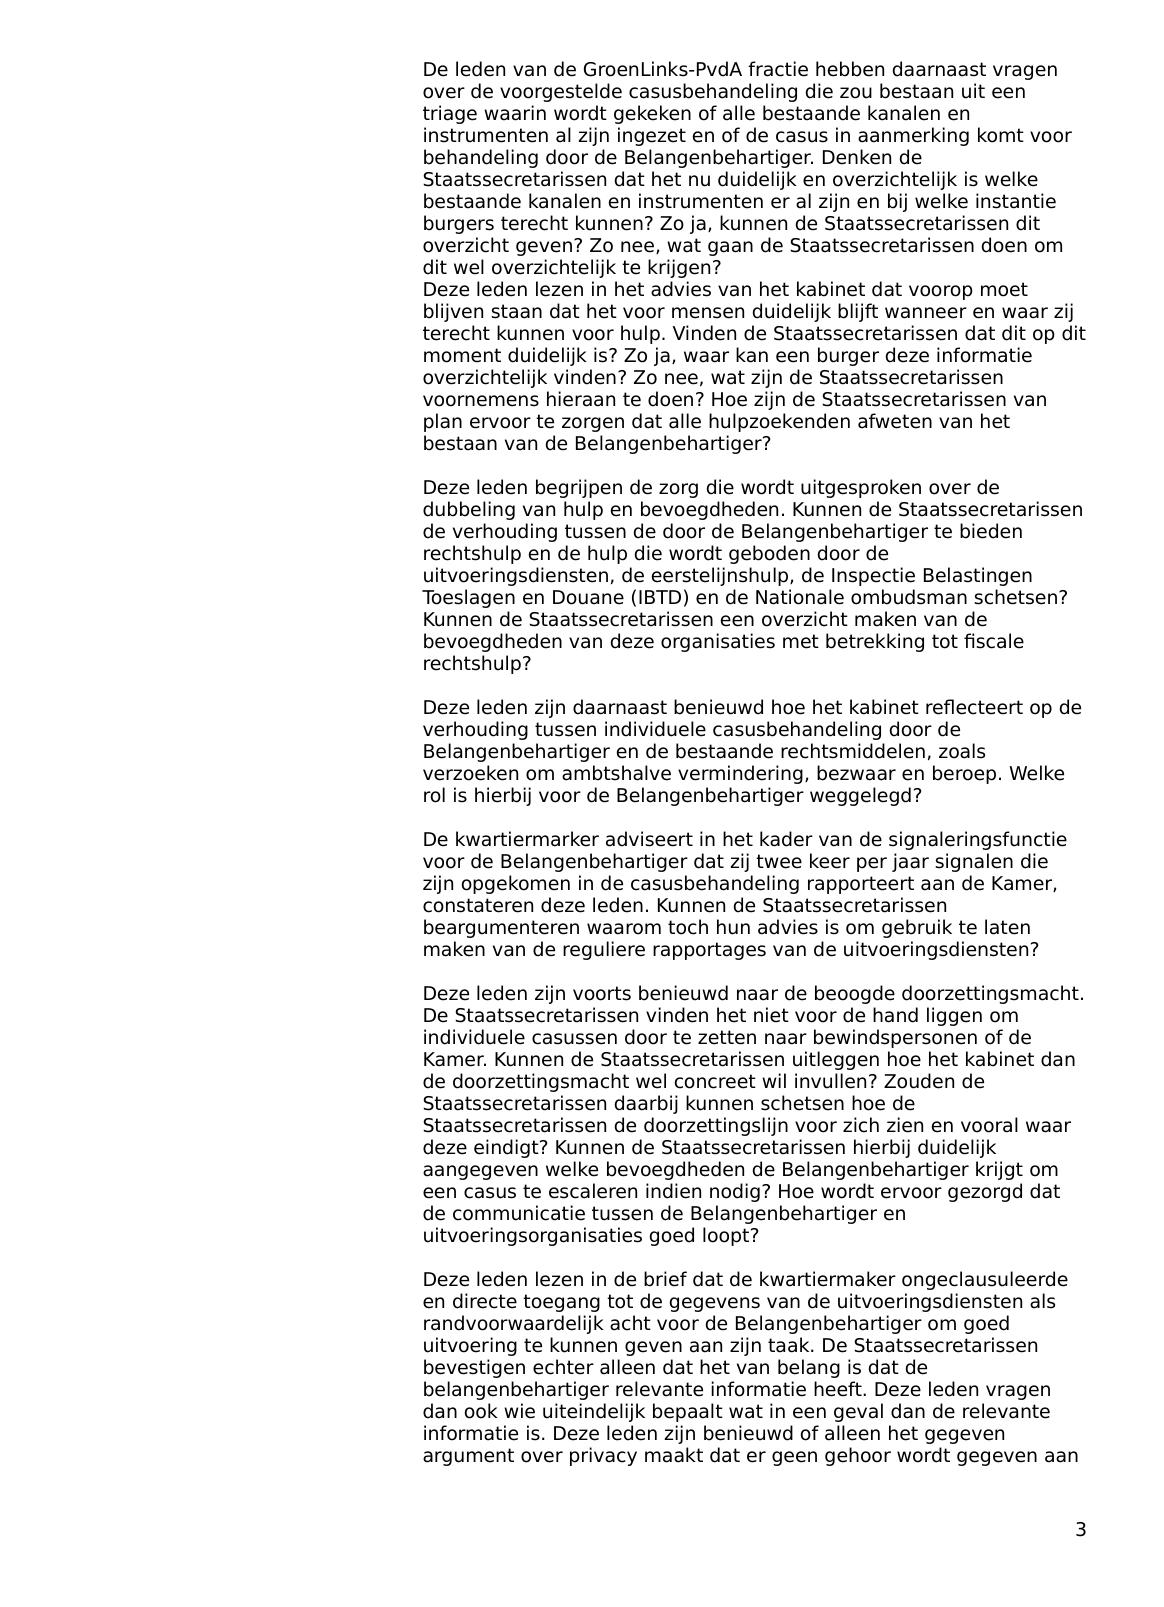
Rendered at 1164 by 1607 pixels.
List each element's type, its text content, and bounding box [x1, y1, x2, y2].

text Deze leden zijn daarnaast benieuwd hoe het kabinet reflecteert op de verhouding tussen individuele casusbehandeling door de Belangenbehartiger en de bestaande rechtsmiddelen, zoals verzoeken om ambtshalve vermindering, bezwaar en beroep. Welke rol is hierbij voor de Belangenbehartiger weggelegd? [422, 697, 1087, 807]
text Deze leden zijn voorts benieuwd naar de beoogde doorzettingsmacht. De Staatssecretarissen vinden het niet voor de hand liggen om individuele casussen door te zetten naar bewindspersonen of de Kamer. Kunnen de Staatssecretarissen uitleggen hoe het kabinet dan de doorzettingsmacht wel concreet wil invullen? Zouden de Staatssecretarissen daarbij kunnen schetsen hoe de Staatssecretarissen de doorzettingslijn voor zich zien en vooral waar deze eindigt? Kunnen de Staatssecretarissen hierbij duidelijk aangegeven welke bevoegdheden de Belangenbehartiger krijgt om een casus te escaleren indien nodig? Hoe wordt ervoor gezorgd dat de communicatie tussen de Belangenbehartiger en uitvoeringsorganisaties goed loopt? [422, 983, 1087, 1247]
text Deze leden begrijpen de zorg die wordt uitgesproken over de dubbeling van hulp en bevoegdheden. Kunnen de Staatssecretarissen de verhouding tussen de door de Belangenbehartiger te bieden rechtshulp en de hulp die wordt geboden door de uitvoeringsdiensten, de eerstelijnshulp, de Inspectie Belastingen Toeslagen en Douane (IBTD) en de Nationale ombudsman schetsen? Kunnen de Staatssecretarissen een overzicht maken van de bevoegdheden van deze organisaties met betrekking tot fiscale rechtshulp? [422, 477, 1087, 675]
text Deze leden lezen in het advies van het kabinet dat voorop moet blijven staan dat het voor mensen duidelijk blijft wanneer en waar zij terecht kunnen voor hulp. Vinden de Staatssecretarissen dat dit op dit moment duidelijk is? Zo ja, waar kan een burger deze informatie overzichtelijk vinden? Zo nee, wat zijn de Staatssecretarissen voornemens hieraan te doen? Hoe zijn de Staatssecretarissen van plan ervoor te zorgen dat alle hulpzoekenden afweten van het bestaan van de Belangenbehartiger? [422, 279, 1087, 455]
text De leden van de GroenLinks-PvdA fractie hebben daarnaast vragen over de voorgestelde casusbehandeling die zou bestaan uit een triage waarin wordt gekeken of alle bestaande kanalen en instrumenten al zijn ingezet en of de casus in aanmerking komt voor behandeling door de Belangenbehartiger. Denken de Staatssecretarissen dat het nu duidelijk en overzichtelijk is welke bestaande kanalen en instrumenten er al zijn en bij welke instantie burgers terecht kunnen? Zo ja, kunnen de Staatssecretarissen dit overzicht geven? Zo nee, wat gaan de Staatssecretarissen doen om dit wel overzichtelijk te krijgen? [422, 59, 1087, 279]
text De kwartiermarker adviseert in het kader van de signaleringsfunctie voor de Belangenbehartiger dat zij twee keer per jaar signalen die zijn opgekomen in de casusbehandeling rapporteert aan de Kamer, constateren deze leden. Kunnen de Staatssecretarissen beargumenteren waarom toch hun advies is om gebruik te laten maken van de reguliere rapportages van de uitvoeringsdiensten? [422, 829, 1087, 961]
text Deze leden lezen in de brief dat de kwartiermaker ongeclausuleerde en directe toegang tot de gegevens van de uitvoeringsdiensten als randvoorwaardelijk acht voor de Belangenbehartiger om goed uitvoering te kunnen geven aan zijn taak. De Staatssecretarissen bevestigen echter alleen dat het van belang is dat de belangenbehartiger relevante informatie heeft. Deze leden vragen dan ook wie uiteindelijk bepaalt wat in een geval dan de relevante informatie is. Deze leden zijn benieuwd of alleen het gegeven argument over privacy maakt dat er geen gehoor wordt gegeven aan [422, 1269, 1087, 1467]
